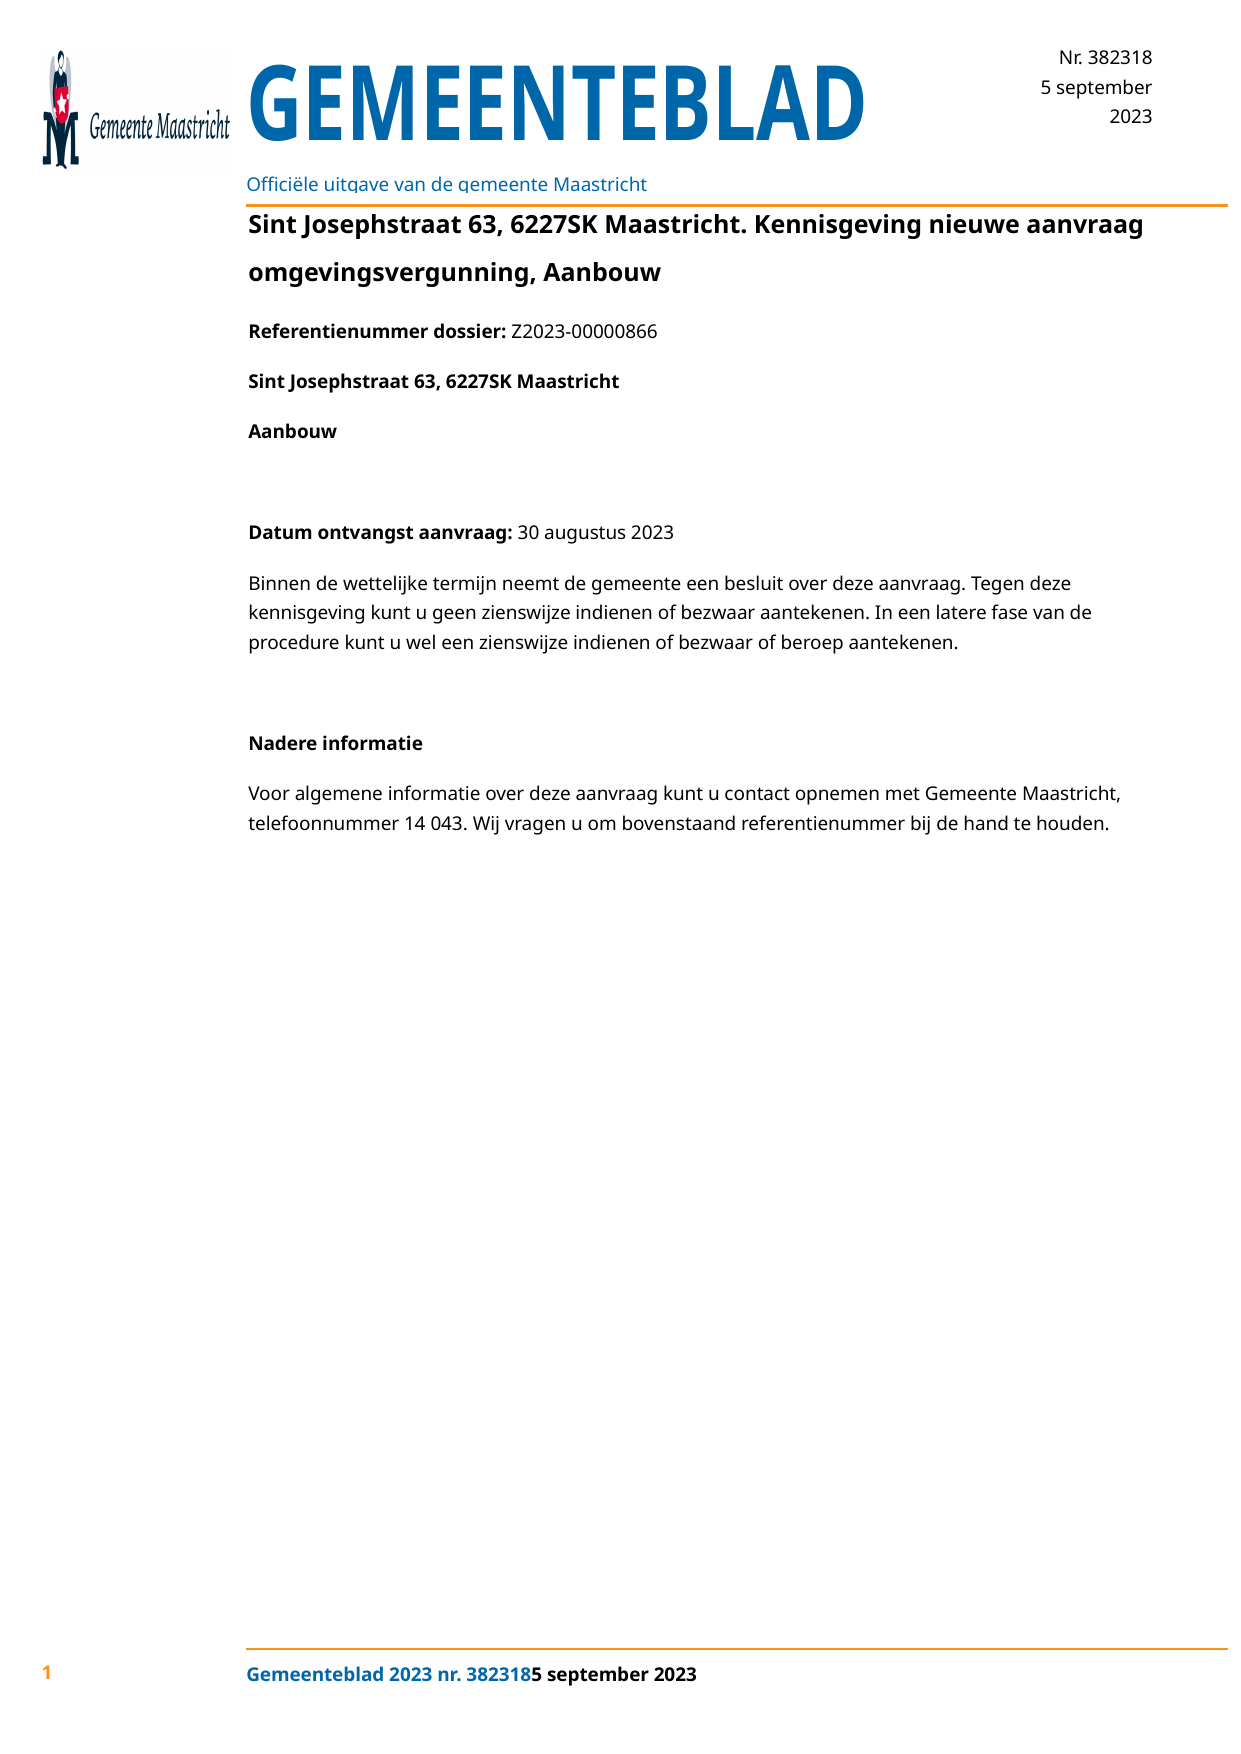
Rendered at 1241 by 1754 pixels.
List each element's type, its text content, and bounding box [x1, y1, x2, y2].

text Aanbouw [248, 419, 1152, 444]
text Nadere informatie [248, 730, 1152, 756]
text Sint Josephstraat 63, 6227SK Maastricht [248, 368, 1152, 394]
text Datum ontvangst aanvraag: 30 augustus 2023 [248, 519, 1152, 545]
text Sint Josephstraat 63, 6227SK Maastricht. Kennisgeving nieuwe aanvraag omgevingsvergunning, Aanbouw [248, 207, 1152, 288]
picture [41, 47, 231, 172]
text Voor algemene informatie over deze aanvraag kunt u contact opnemen met Gemeente Maastricht, telefoonnummer 14 043. Wij vragen u om bovenstaand referentienummer bij de hand te houden. [248, 780, 1152, 836]
text Referentienummer dossier: Z2023-00000866 [248, 318, 1152, 344]
text Binnen de wettelijke termijn neemt de gemeente een besluit over deze aanvraag. Tegen deze kennisgeving kunt u geen zienswijze indienen of bezwaar aantekenen. In een latere fase van de procedure kunt u wel een zienswijze indienen of bezwaar of beroep aantekenen. [248, 570, 1152, 655]
